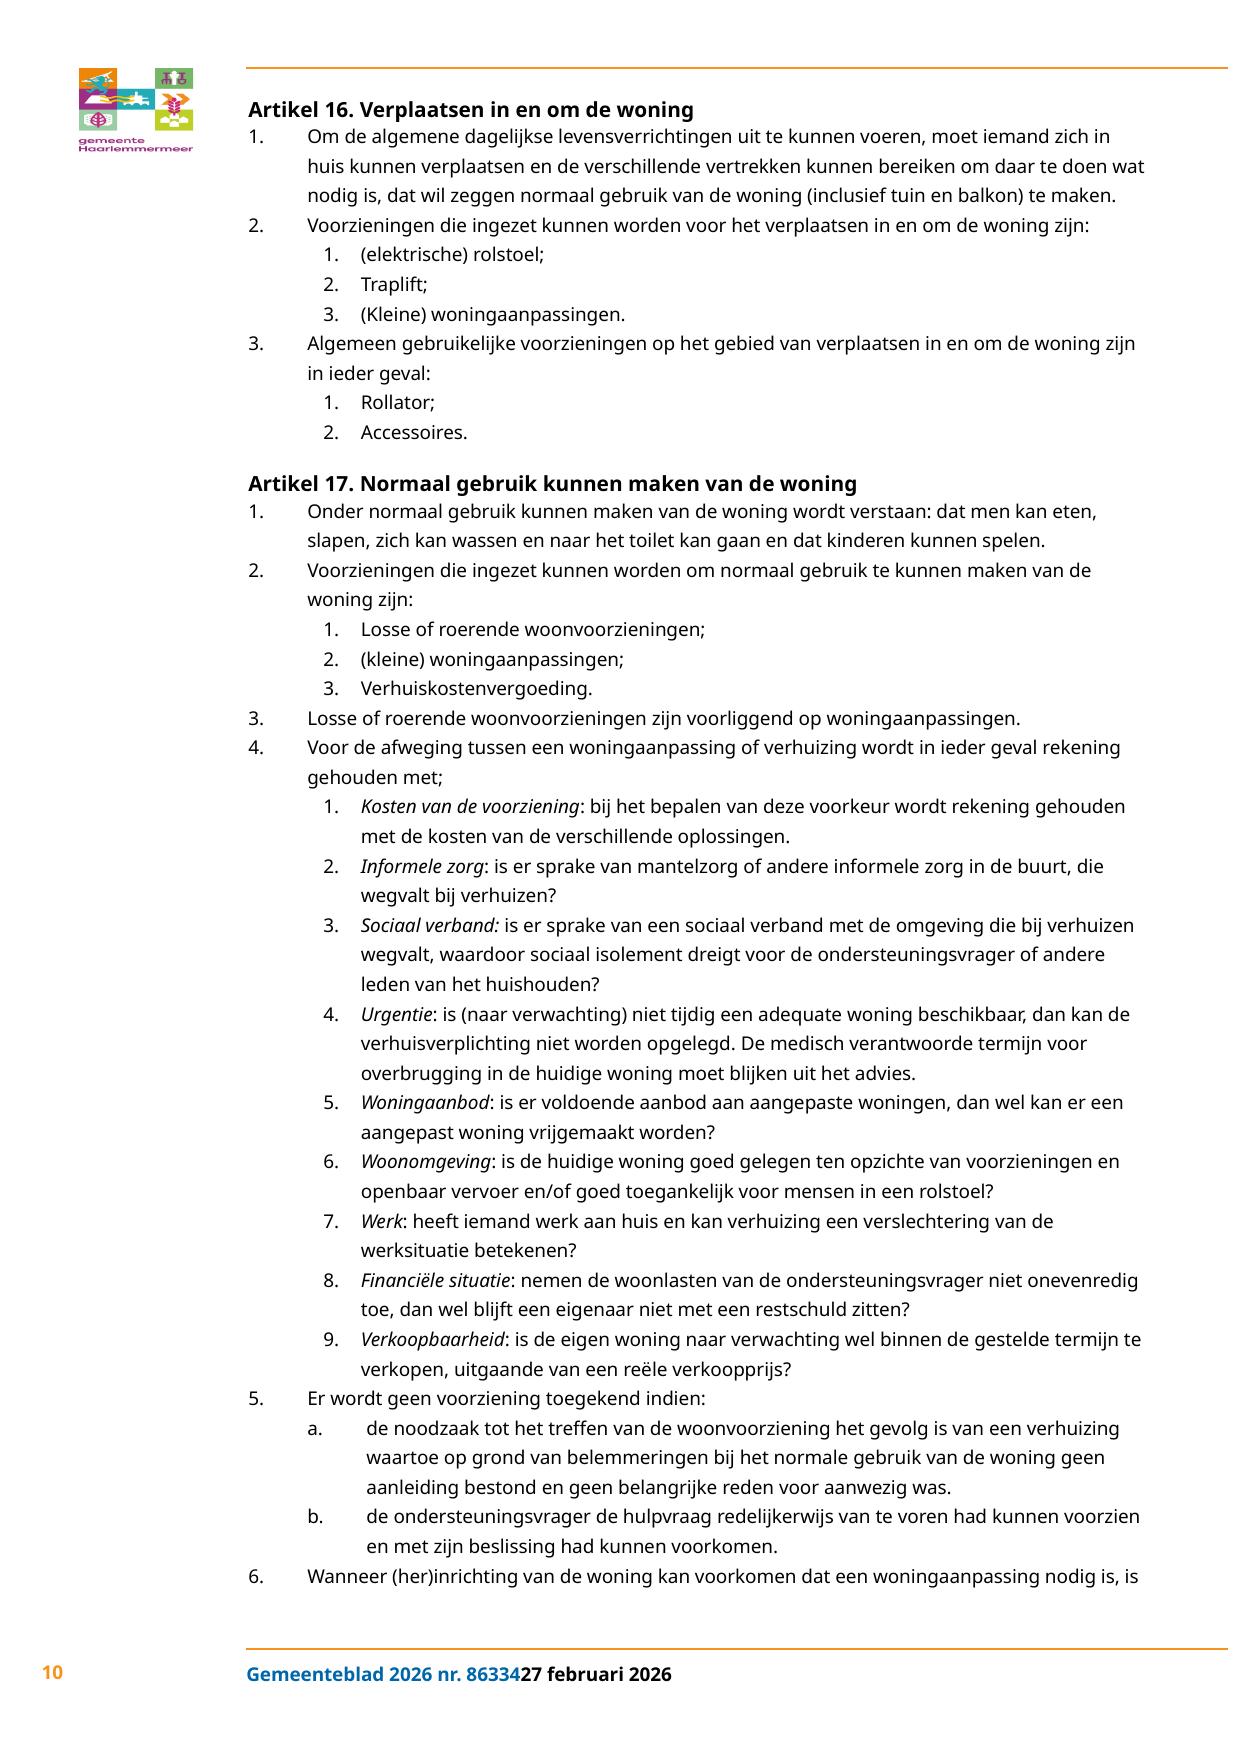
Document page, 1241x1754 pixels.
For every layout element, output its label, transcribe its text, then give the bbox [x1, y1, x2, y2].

list Accessoires. [323, 419, 1152, 445]
list de ondersteuningsvrager de hulpvraag redelijkerwijs van te voren had kunnen voorzien en met zijn beslissing had kunnen voorkomen. [307, 1504, 1152, 1559]
list Kosten van de voorziening: bij het bepalen van deze voorkeur wordt rekening gehouden met de kosten van de verschillende oplossingen. [323, 794, 1152, 849]
list Losse of roerende woonvoorzieningen zijn voorliggend op woningaanpassingen. [248, 705, 1152, 731]
list Losse of roerende woonvoorzieningen; [323, 616, 1152, 642]
list de noodzaak tot het treffen van de woonvoorziening het gevolg is van een verhuizing waartoe op grond van belemmeringen bij het normale gebruik van de woning geen aanleiding bestond en geen belangrijke reden voor aanwezig was. [307, 1415, 1152, 1500]
text Artikel 17. Normaal gebruik kunnen maken van de woning [248, 469, 1152, 498]
list Verhuiskostenvergoeding. [323, 675, 1152, 701]
list Informele zorg: is er sprake van mantelzorg of andere informele zorg in de buurt, die wegvalt bij verhuizen? [323, 853, 1152, 908]
list Voor de afweging tussen een woningaanpassing of verhuizing wordt in ieder geval rekening gehouden met; [248, 734, 1152, 790]
list Traplift; [323, 271, 1152, 297]
list Verkoopbaarheid: is de eigen woning naar verwachting wel binnen de gestelde termijn te verkopen, uitgaande van een reële verkoopprijs? [323, 1326, 1152, 1382]
list Wanneer (her)inrichting van de woning kan voorkomen dat een woningaanpassing nodig is, is [248, 1563, 1152, 1589]
list (elektrische) rolstoel; [323, 242, 1152, 267]
list Woonomgeving: is de huidige woning goed gelegen ten opzichte van voorzieningen en openbaar vervoer en/of goed toegankelijk voor mensen in een rolstoel? [323, 1149, 1152, 1204]
list (kleine) woningaanpassingen; [323, 646, 1152, 672]
list Rollator; [323, 389, 1152, 415]
list Voorzieningen die ingezet kunnen worden om normaal gebruik te kunnen maken van de woning zijn: [248, 557, 1152, 612]
text Artikel 16. Verplaatsen in en om de woning [248, 95, 1152, 123]
list Financiële situatie: nemen de woonlasten van de ondersteuningsvrager niet onevenredig toe, dan wel blijft een eigenaar niet met een restschuld zitten? [323, 1267, 1152, 1322]
list Voorzieningen die ingezet kunnen worden voor het verplaatsen in en om de woning zijn: [248, 212, 1152, 238]
list Algemeen gebruikelijke voorzieningen op het gebied van verplaatsen in en om de woning zijn in ieder geval: [248, 330, 1152, 386]
list (Kleine) woningaanpassingen. [323, 301, 1152, 326]
list Er wordt geen voorziening toegekend indien: [248, 1385, 1152, 1411]
list Sociaal verband: is er sprake van een sociaal verband met de omgeving die bij verhuizen wegvalt, waardoor sociaal isolement dreigt voor de ondersteuningsvrager of andere leden van het huishouden? [323, 912, 1152, 997]
list Urgentie: is (naar verwachting) niet tijdig een adequate woning beschikbaar, dan kan de verhuisverplichting niet worden opgelegd. De medisch verantwoorde termijn voor overbrugging in de huidige woning moet blijken uit het advies. [323, 1001, 1152, 1086]
list Werk: heeft iemand werk aan huis en kan verhuizing een verslechtering van de werksituatie betekenen? [323, 1208, 1152, 1263]
list Onder normaal gebruik kunnen maken van de woning wordt verstaan: dat men kan eten, slapen, zich kan wassen en naar het toilet kan gaan en dat kinderen kunnen spelen. [248, 498, 1152, 553]
picture [41, 47, 231, 172]
list Om de algemene dagelijkse levensverrichtingen uit te kunnen voeren, moet iemand zich in huis kunnen verplaatsen en de verschillende vertrekken kunnen bereiken om daar te doen wat nodig is, dat wil zeggen normaal gebruik van de woning (inclusief tuin en balkon) te maken. [248, 123, 1152, 208]
list Woningaanbod: is er voldoende aanbod aan aangepaste woningen, dan wel kan er een aangepast woning vrijgemaakt worden? [323, 1089, 1152, 1145]
